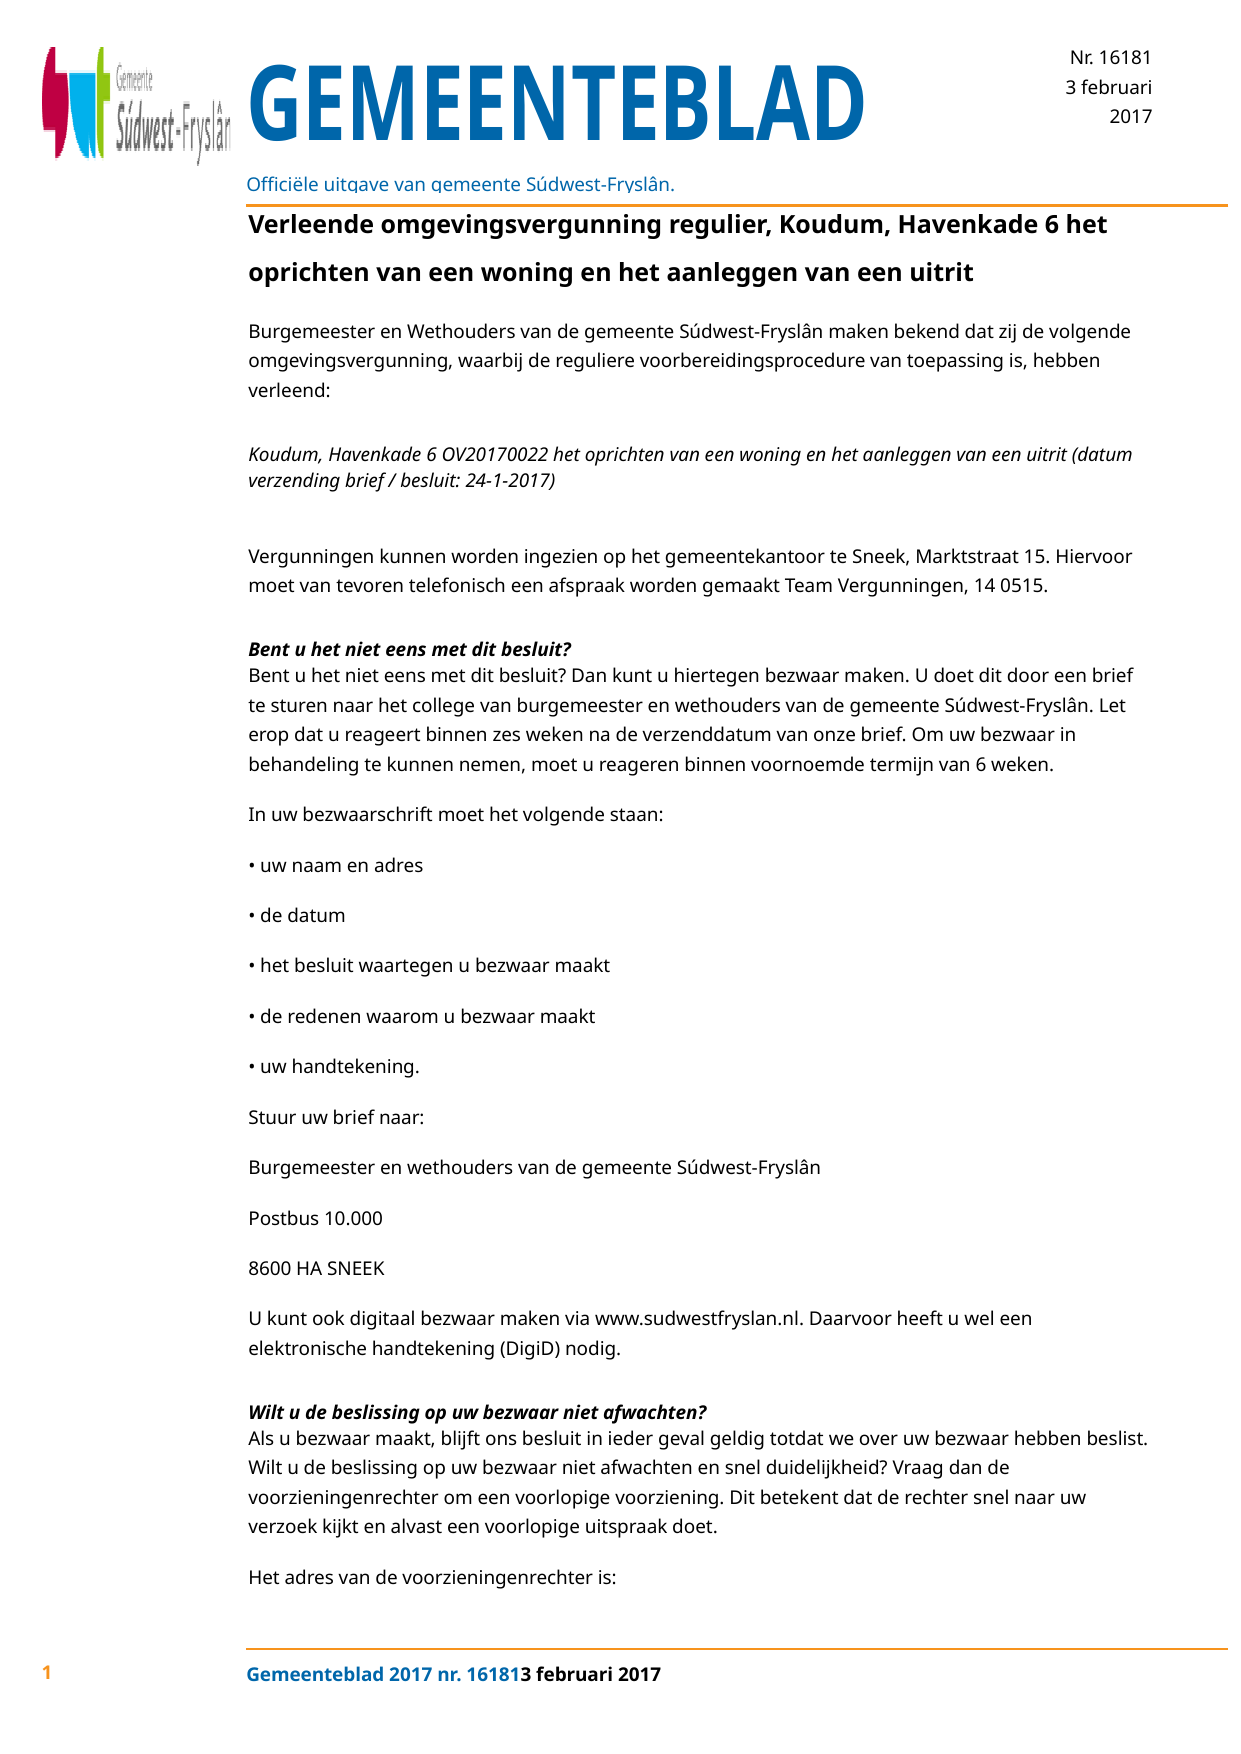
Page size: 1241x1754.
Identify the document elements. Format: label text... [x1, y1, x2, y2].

text In uw bezwaarschrift moet het volgende staan: [248, 801, 1152, 827]
text 8600 HA SNEEK [248, 1255, 1152, 1281]
text Als u bezwaar maakt, blijft ons besluit in ieder geval geldig totdat we over uw bezwaar hebben beslist. Wilt u de beslissing op uw bezwaar niet afwachten en snel duidelijkheid? Vraag dan de voorzieningenrechter om een voorlopige voorziening. Dit betekent dat de rechter snel naar uw verzoek kijkt en alvast een voorlopige uitspraak doet. [248, 1425, 1152, 1539]
text • uw handtekening. [248, 1053, 1152, 1079]
text Koudum, Havenkade 6 OV20170022 het oprichten van een woning en het aanleggen van een uitrit (datum verzending brief / besluit: 24-1-2017) [248, 441, 1152, 492]
text U kunt ook digitaal bezwaar maken via www.sudwestfryslan.nl. Daarvoor heeft u wel een elektronische handtekening (DigiD) nodig. [248, 1306, 1152, 1361]
text Het adres van de voorzieningenrechter is: [248, 1564, 1152, 1590]
text • uw naam en adres [248, 852, 1152, 877]
text Postbus 10.000 [248, 1205, 1152, 1230]
text Burgemeester en Wethouders van de gemeente Súdwest-Fryslân maken bekend dat zij de volgende omgevingsvergunning, waarbij de reguliere voorbereidingsprocedure van toepassing is, hebben verleend: [248, 318, 1152, 403]
text • de datum [248, 902, 1152, 928]
text Burgemeester en wethouders van de gemeente Súdwest-Fryslân [248, 1154, 1152, 1180]
picture [41, 47, 231, 172]
text Verleende omgevingsvergunning regulier, Koudum, Havenkade 6 het oprichten van een woning en het aanleggen van een uitrit [248, 207, 1152, 288]
text Bent u het niet eens met dit besluit? [248, 636, 1152, 662]
text Stuur uw brief naar: [248, 1104, 1152, 1129]
text • de redenen waarom u bezwaar maakt [248, 1003, 1152, 1029]
text • het besluit waartegen u bezwaar maakt [248, 953, 1152, 978]
text Wilt u de beslissing op uw bezwaar niet afwachten? [248, 1399, 1152, 1425]
text Bent u het niet eens met dit besluit? Dan kunt u hiertegen bezwaar maken. U doet dit door een brief te sturen naar het college van burgemeester en wethouders van de gemeente Súdwest-Fryslân. Let erop dat u reageert binnen zes weken na de verzenddatum van onze brief. Om uw bezwaar in behandeling te kunnen nemen, moet u reageren binnen voornoemde termijn van 6 weken. [248, 662, 1152, 777]
text Vergunningen kunnen worden ingezien op het gemeentekantoor te Sneek, Marktstraat 15. Hiervoor moet van tevoren telefonisch een afspraak worden gemaakt Team Vergunningen, 14 0515. [248, 543, 1152, 598]
